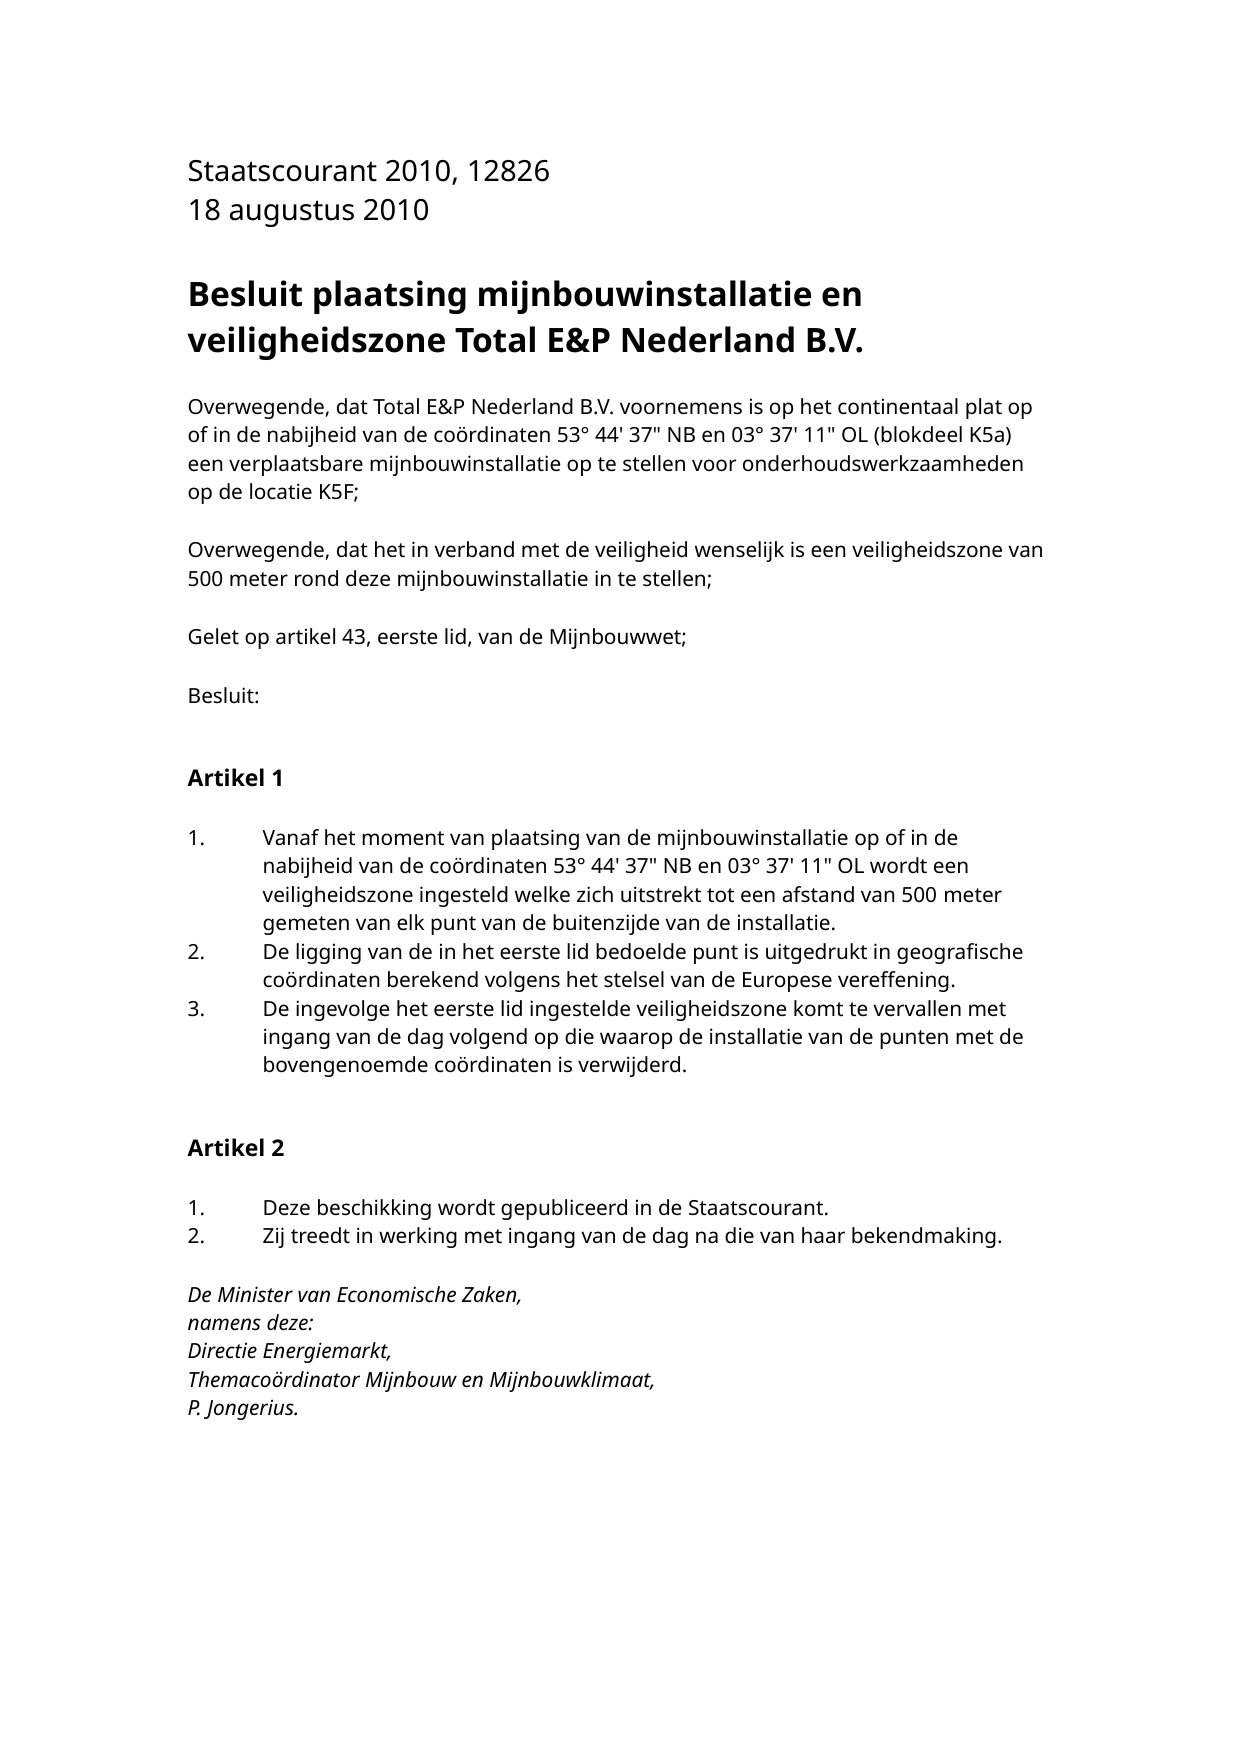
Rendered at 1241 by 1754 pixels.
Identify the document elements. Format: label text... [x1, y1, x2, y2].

text namens deze: [187, 1308, 1053, 1337]
text De Minister van Economische Zaken, [187, 1280, 1053, 1308]
list Deze beschikking wordt gepubliceerd in de Staatscourant. [187, 1193, 1053, 1221]
subtitle Besluit plaatsing mijnbouwinstallatie en veiligheidszone Total E&P Nederland B.V. [187, 271, 1053, 362]
text Overwegende, dat Total E&P Nederland B.V. voornemens is op het continentaal plat op of in de nabijheid van de coördinaten 53° 44' 37" NB en 03° 37' 11" OL (blokdeel K5a) een verplaatsbare mijnbouwinstallatie op te stellen voor onderhoudswerkzaamheden op de locatie K5F; [187, 392, 1053, 506]
text 18 augustus 2010 [187, 190, 1053, 229]
text Directie Energiemarkt, [187, 1337, 1053, 1365]
list Zij treedt in werking met ingang van de dag na die van haar bekendmaking. [187, 1221, 1053, 1250]
list De ingevolge het eerste lid ingestelde veiligheidszone komt te vervallen met ingang van de dag volgend op die waarop de installatie van de punten met de bovengenoemde coördinaten is verwijderd. [187, 994, 1053, 1079]
subtitle Artikel 2 [187, 1132, 1053, 1163]
text Overwegende, dat het in verband met de veiligheid wenselijk is een veiligheidszone van 500 meter rond deze mijnbouwinstallatie in te stellen; [187, 536, 1053, 592]
list Vanaf het moment van plaatsing van de mijnbouwinstallatie op of in de nabijheid van de coördinaten 53° 44' 37" NB en 03° 37' 11" OL wordt een veiligheidszone ingesteld welke zich uitstrekt tot een afstand van 500 meter gemeten van elk punt van de buitenzijde van de installatie. [187, 823, 1053, 937]
subtitle Artikel 1 [187, 762, 1053, 793]
text P. Jongerius. [187, 1393, 1053, 1422]
text Themacoördinator Mijnbouw en Mijnbouwklimaat, [187, 1365, 1053, 1393]
text Gelet op artikel 43, eerste lid, van de Mijnbouwwet; [187, 622, 1053, 651]
text Staatscourant 2010, 12826 [187, 150, 1053, 190]
list De ligging van de in het eerste lid bedoelde punt is uitgedrukt in geografische coördinaten berekend volgens het stelsel van de Europese vereffening. [187, 937, 1053, 994]
text Besluit: [187, 681, 1053, 709]
